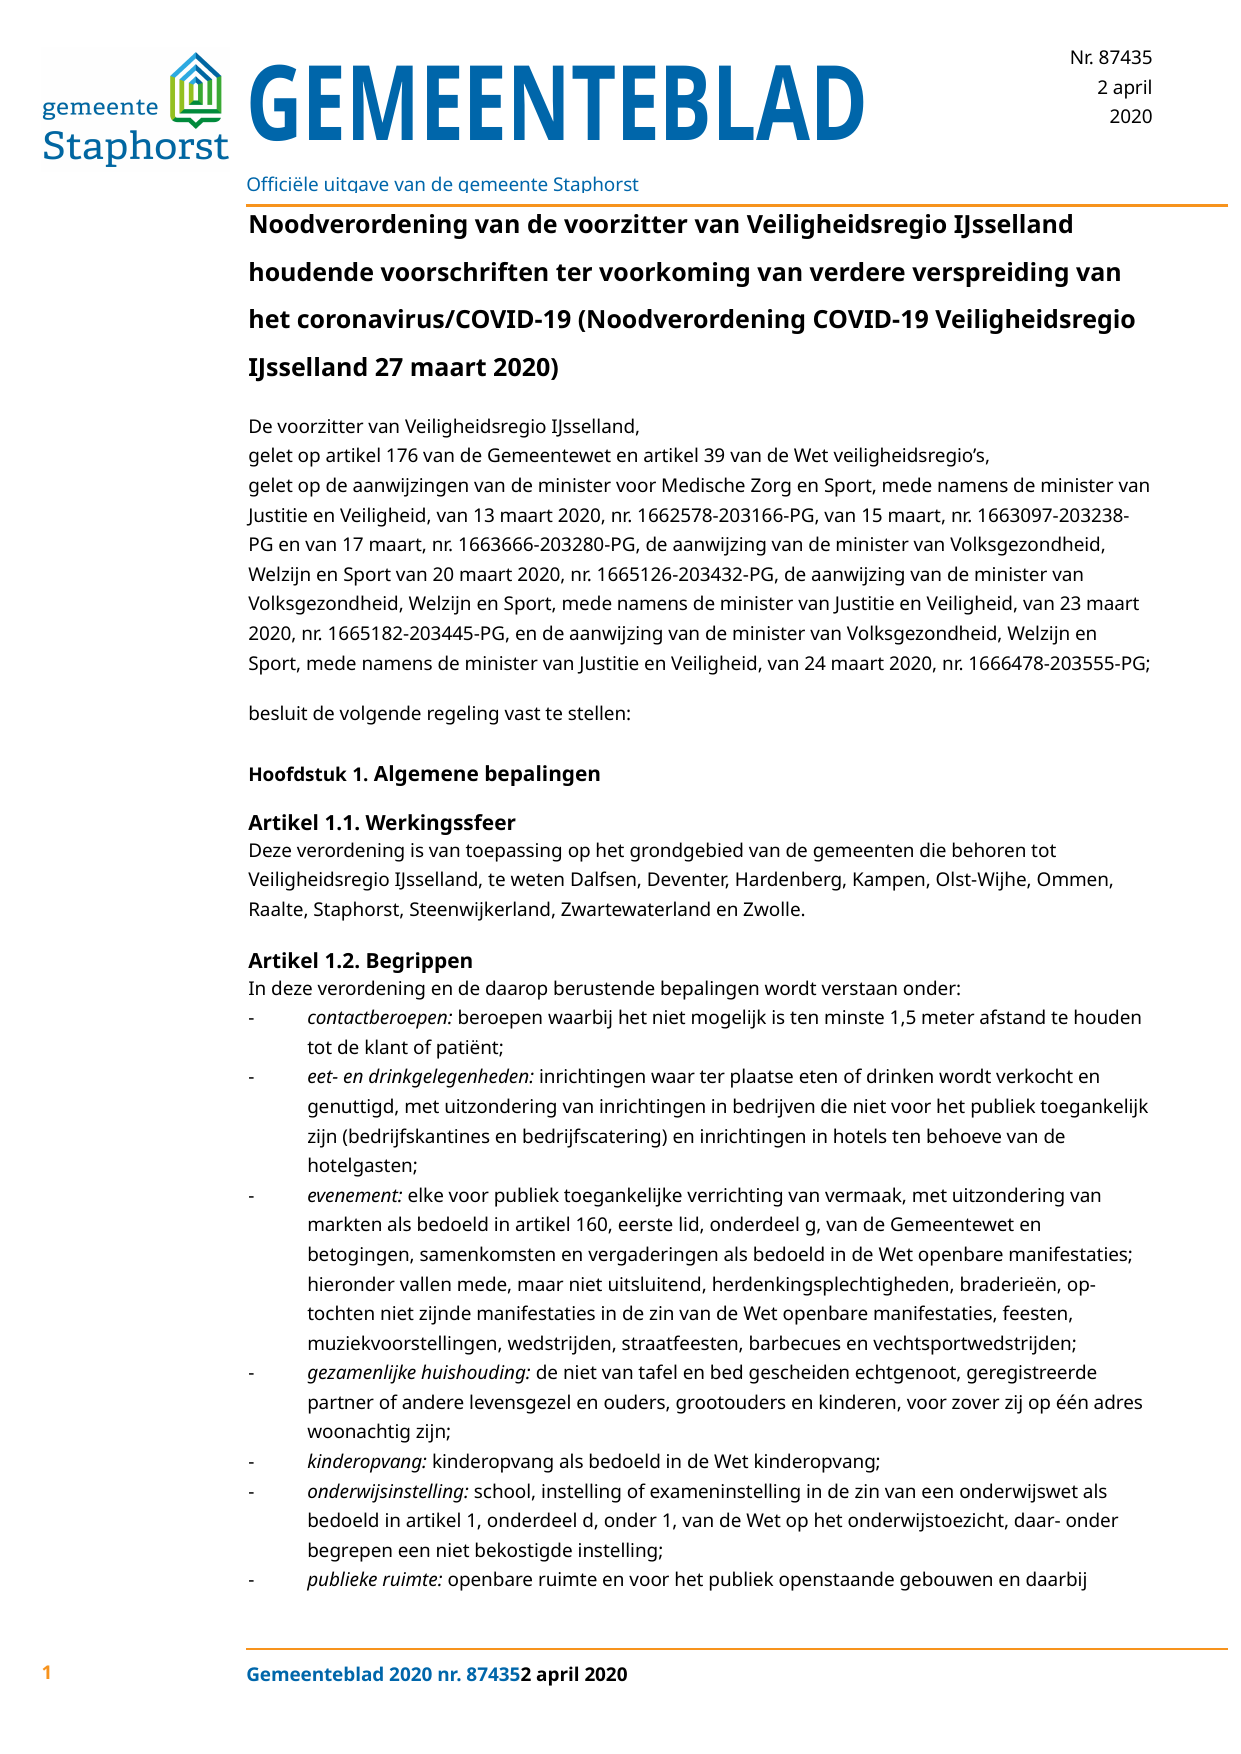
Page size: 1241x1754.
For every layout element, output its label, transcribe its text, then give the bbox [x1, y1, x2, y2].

text Artikel 1.1. Werkingssfeer [248, 808, 1152, 837]
text De voorzitter van Veiligheidsregio IJsselland, [248, 413, 1152, 439]
list evenement: elke voor publiek toegankelijke verrichting van vermaak, met uitzondering van markten als bedoeld in artikel 160, eerste lid, onderdeel g, van de Gemeentewet en betogingen, samenkomsten en vergaderingen als bedoeld in de Wet openbare manifestaties; hieronder vallen mede, maar niet uitsluitend, herdenkingsplechtigheden, braderieën, op- tochten niet zijnde manifestaties in de zin van de Wet openbare manifestaties, feesten, muziekvoorstellingen, wedstrijden, straatfeesten, barbecues en vechtsportwedstrijden; [248, 1182, 1152, 1356]
text Deze verordening is van toepassing op het grondgebied van de gemeenten die behoren tot Veiligheidsregio IJsselland, te weten Dalfsen, Deventer, Hardenberg, Kampen, Olst-Wijhe, Ommen, Raalte, Staphorst, Steenwijkerland, Zwartewaterland en Zwolle. [248, 837, 1152, 922]
list kinderopvang: kinderopvang als bedoeld in de Wet kinderopvang; [248, 1448, 1152, 1474]
text In deze verordening en de daarop berustende bepalingen wordt verstaan onder: [248, 975, 1152, 1001]
text Artikel 1.2. Begrippen [248, 947, 1152, 975]
list contactberoepen: beroepen waarbij het niet mogelijk is ten minste 1,5 meter afstand te houden tot de klant of patiënt; [248, 1004, 1152, 1060]
text Noodverordening van de voorzitter van Veiligheidsregio IJsselland houdende voorschriften ter voorkoming van verdere verspreiding van het coronavirus/COVID-19 (Noodverordening COVID-19 Veiligheidsregio IJsselland 27 maart 2020) [248, 207, 1152, 384]
text gelet op artikel 176 van de Gemeentewet en artikel 39 van de Wet veiligheidsregio’s, [248, 443, 1152, 468]
list onderwijsinstelling: school, instelling of exameninstelling in de zin van een onderwijswet als bedoeld in artikel 1, onderdeel d, onder 1, van de Wet op het onderwijstoezicht, daar- onder begrepen een niet bekostigde instelling; [248, 1478, 1152, 1563]
list gezamenlijke huishouding: de niet van tafel en bed gescheiden echtgenoot, geregistreerde partner of andere levensgezel en ouders, grootouders en kinderen, voor zover zij op één adres woonachtig zijn; [248, 1359, 1152, 1444]
text gelet op de aanwijzingen van de minister voor Medische Zorg en Sport, mede namens de minister van Justitie en Veiligheid, van 13 maart 2020, nr. 1662578-203166-PG, van 15 maart, nr. 1663097-203238-PG en van 17 maart, nr. 1663666-203280-PG, de aanwijzing van de minister van Volksgezondheid, Welzijn en Sport van 20 maart 2020, nr. 1665126-203432-PG, de aanwijzing van de minister van Volksgezondheid, Welzijn en Sport, mede namens de minister van Justitie en Veiligheid, van 23 maart 2020, nr. 1665182-203445-PG, en de aanwijzing van de minister van Volksgezondheid, Welzijn en Sport, mede namens de minister van Justitie en Veiligheid, van 24 maart 2020, nr. 1666478-203555-PG; [248, 472, 1152, 676]
text Hoofdstuk 1. Algemene bepalingen [248, 759, 1152, 788]
list publieke ruimte: openbare ruimte en voor het publiek openstaande gebouwen en daarbij [248, 1567, 1152, 1592]
text besluit de volgende regeling vast te stellen: [248, 700, 1152, 726]
list eet- en drinkgelegenheden: inrichtingen waar ter plaatse eten of drinken wordt verkocht en genuttigd, met uitzondering van inrichtingen in bedrijven die niet voor het publiek toegankelijk zijn (bedrijfskantines en bedrijfscatering) en inrichtingen in hotels ten behoeve van de hotelgasten; [248, 1064, 1152, 1178]
picture [41, 47, 231, 172]
